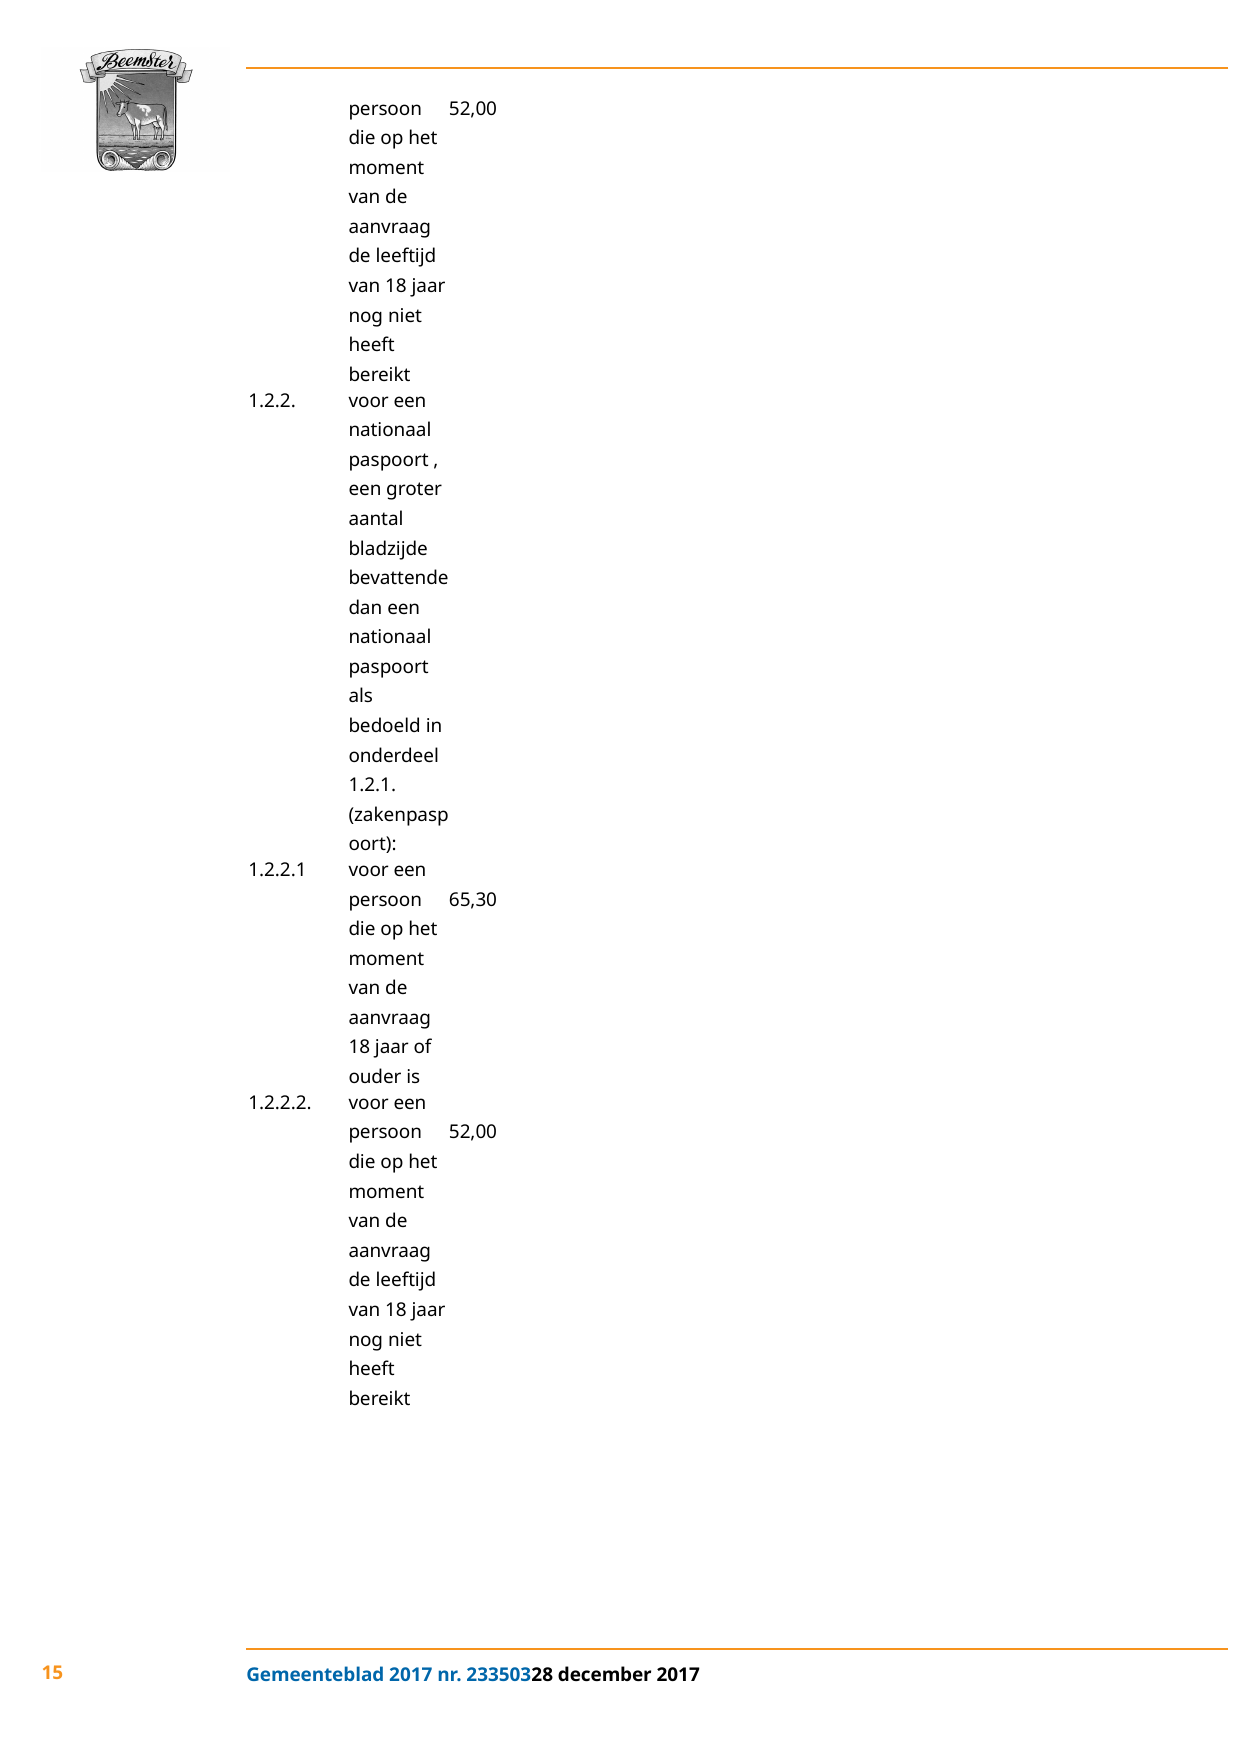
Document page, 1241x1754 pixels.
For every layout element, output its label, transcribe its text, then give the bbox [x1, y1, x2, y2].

table_cell 52,00 [449, 1089, 549, 1411]
table_cell voor een nationaal paspoort , een groter aantal bladzijde bevattende dan een nationaal paspoort als bedoeld in onderdeel 1.2.1. (zakenpaspoort): [348, 387, 449, 856]
table_cell persoon die op het moment van de aanvraag de leeftijd van 18 jaar nog niet heeft bereikt [348, 95, 449, 387]
table_cell voor een persoon die op het moment van de aanvraag de leeftijd van 18 jaar nog niet heeft bereikt [348, 1089, 449, 1411]
table_cell [449, 387, 549, 856]
table_cell 65,30 [449, 856, 549, 1089]
table_cell voor een persoon die op het moment van de aanvraag 18 jaar of ouder is [348, 856, 449, 1089]
picture [41, 47, 231, 172]
table_cell 52,00 [449, 95, 549, 387]
table_cell 1.2.2.2. [248, 1089, 348, 1411]
table_cell 1.2.2. [248, 387, 348, 856]
table_cell 1.2.2.1 [248, 856, 348, 1089]
table_cell [248, 95, 348, 387]
